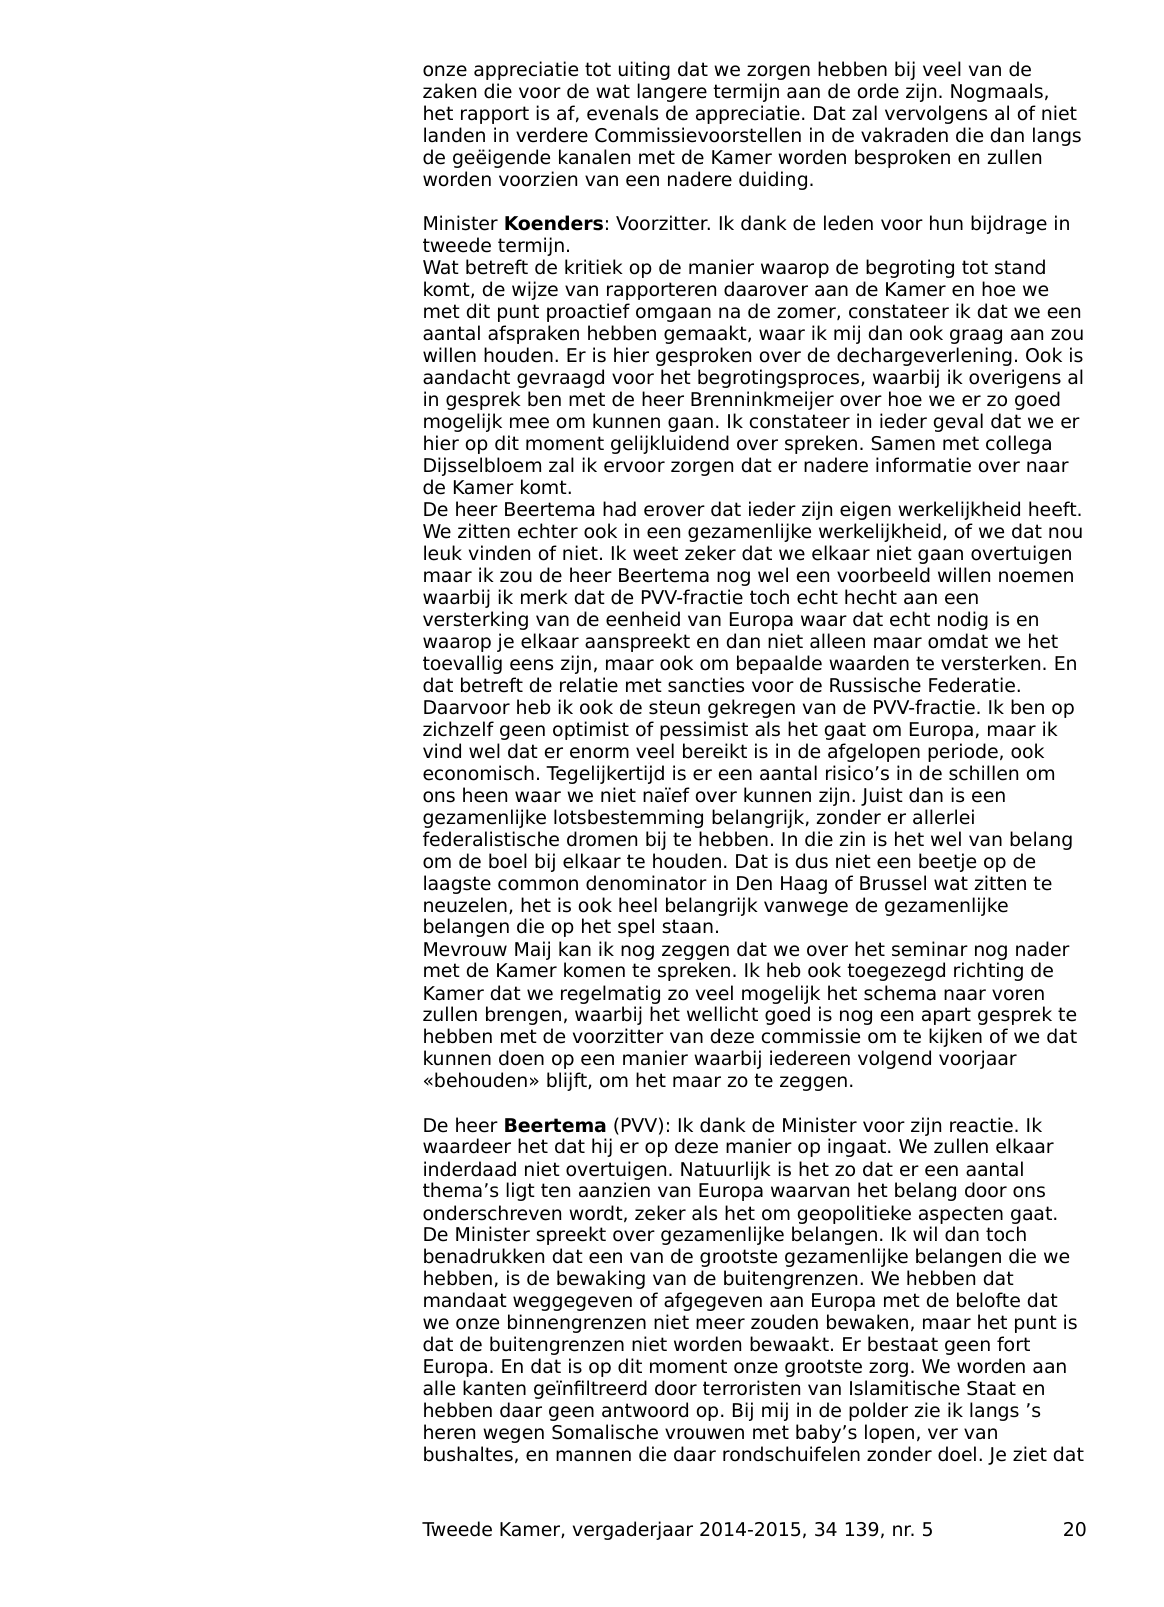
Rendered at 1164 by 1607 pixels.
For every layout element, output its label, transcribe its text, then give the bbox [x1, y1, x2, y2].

text Wat betreft de kritiek op de manier waarop de begroting tot stand komt, de wijze van rapporteren daarover aan de Kamer en hoe we met dit punt proactief omgaan na de zomer, constateer ik dat we een aantal afspraken hebben gemaakt, waar ik mij dan ook graag aan zou willen houden. Er is hier gesproken over de dechargeverlening. Ook is aandacht gevraagd voor het begrotingsproces, waarbij ik overigens al in gesprek ben met de heer Brenninkmeijer over hoe we er zo goed mogelijk mee om kunnen gaan. Ik constateer in ieder geval dat we er hier op dit moment gelijkluidend over spreken. Samen met collega Dijsselbloem zal ik ervoor zorgen dat er nadere informatie over naar de Kamer komt. [422, 257, 1087, 499]
text Mevrouw Maij kan ik nog zeggen dat we over het seminar nog nader met de Kamer komen te spreken. Ik heb ook toegezegd richting de Kamer dat we regelmatig zo veel mogelijk het schema naar voren zullen brengen, waarbij het wellicht goed is nog een apart gesprek te hebben met de voorzitter van deze commissie om te kijken of we dat kunnen doen op een manier waarbij iedereen volgend voorjaar «behouden» blijft, om het maar zo te zeggen. [422, 938, 1087, 1092]
text Minister Koenders: Voorzitter. Ik dank de leden voor hun bijdrage in tweede termijn. [422, 213, 1087, 257]
text De heer Beertema (PVV): Ik dank de Minister voor zijn reactie. Ik waardeer het dat hij er op deze manier op ingaat. We zullen elkaar inderdaad niet overtuigen. Natuurlijk is het zo dat er een aantal thema’s ligt ten aanzien van Europa waarvan het belang door ons onderschreven wordt, zeker als het om geopolitieke aspecten gaat. De Minister spreekt over gezamenlijke belangen. Ik wil dan toch benadrukken dat een van de grootste gezamenlijke belangen die we hebben, is de bewaking van de buitengrenzen. We hebben dat mandaat weggegeven of afgegeven aan Europa met de belofte dat we onze binnengrenzen niet meer zouden bewaken, maar het punt is dat de buitengrenzen niet worden bewaakt. Er bestaat geen fort Europa. En dat is op dit moment onze grootste zorg. We worden aan alle kanten geïnfiltreerd door terroristen van Islamitische Staat en hebben daar geen antwoord op. Bij mij in de polder zie ik langs ’s heren wegen Somalische vrouwen met baby’s lopen, ver van bushaltes, en mannen die daar rondschuifelen zonder doel. Je ziet dat [422, 1114, 1087, 1466]
text onze appreciatie tot uiting dat we zorgen hebben bij veel van de zaken die voor de wat langere termijn aan de orde zijn. Nogmaals, het rapport is af, evenals de appreciatie. Dat zal vervolgens al of niet landen in verdere Commissievoorstellen in de vakraden die dan langs de geëigende kanalen met de Kamer worden besproken en zullen worden voorzien van een nadere duiding. [422, 59, 1087, 191]
text De heer Beertema had erover dat ieder zijn eigen werkelijkheid heeft. We zitten echter ook in een gezamenlijke werkelijkheid, of we dat nou leuk vinden of niet. Ik weet zeker dat we elkaar niet gaan overtuigen maar ik zou de heer Beertema nog wel een voorbeeld willen noemen waarbij ik merk dat de PVV-fractie toch echt hecht aan een versterking van de eenheid van Europa waar dat echt nodig is en waarop je elkaar aanspreekt en dan niet alleen maar omdat we het toevallig eens zijn, maar ook om bepaalde waarden te versterken. En dat betreft de relatie met sancties voor de Russische Federatie. Daarvoor heb ik ook de steun gekregen van de PVV-fractie. Ik ben op zichzelf geen optimist of pessimist als het gaat om Europa, maar ik vind wel dat er enorm veel bereikt is in de afgelopen periode, ook economisch. Tegelijkertijd is er een aantal risico’s in de schillen om ons heen waar we niet naïef over kunnen zijn. Juist dan is een gezamenlijke lotsbestemming belangrijk, zonder er allerlei federalistische dromen bij te hebben. In die zin is het wel van belang om de boel bij elkaar te houden. Dat is dus niet een beetje op de laagste common denominator in Den Haag of Brussel wat zitten te neuzelen, het is ook heel belangrijk vanwege de gezamenlijke belangen die op het spel staan. [422, 499, 1087, 938]
